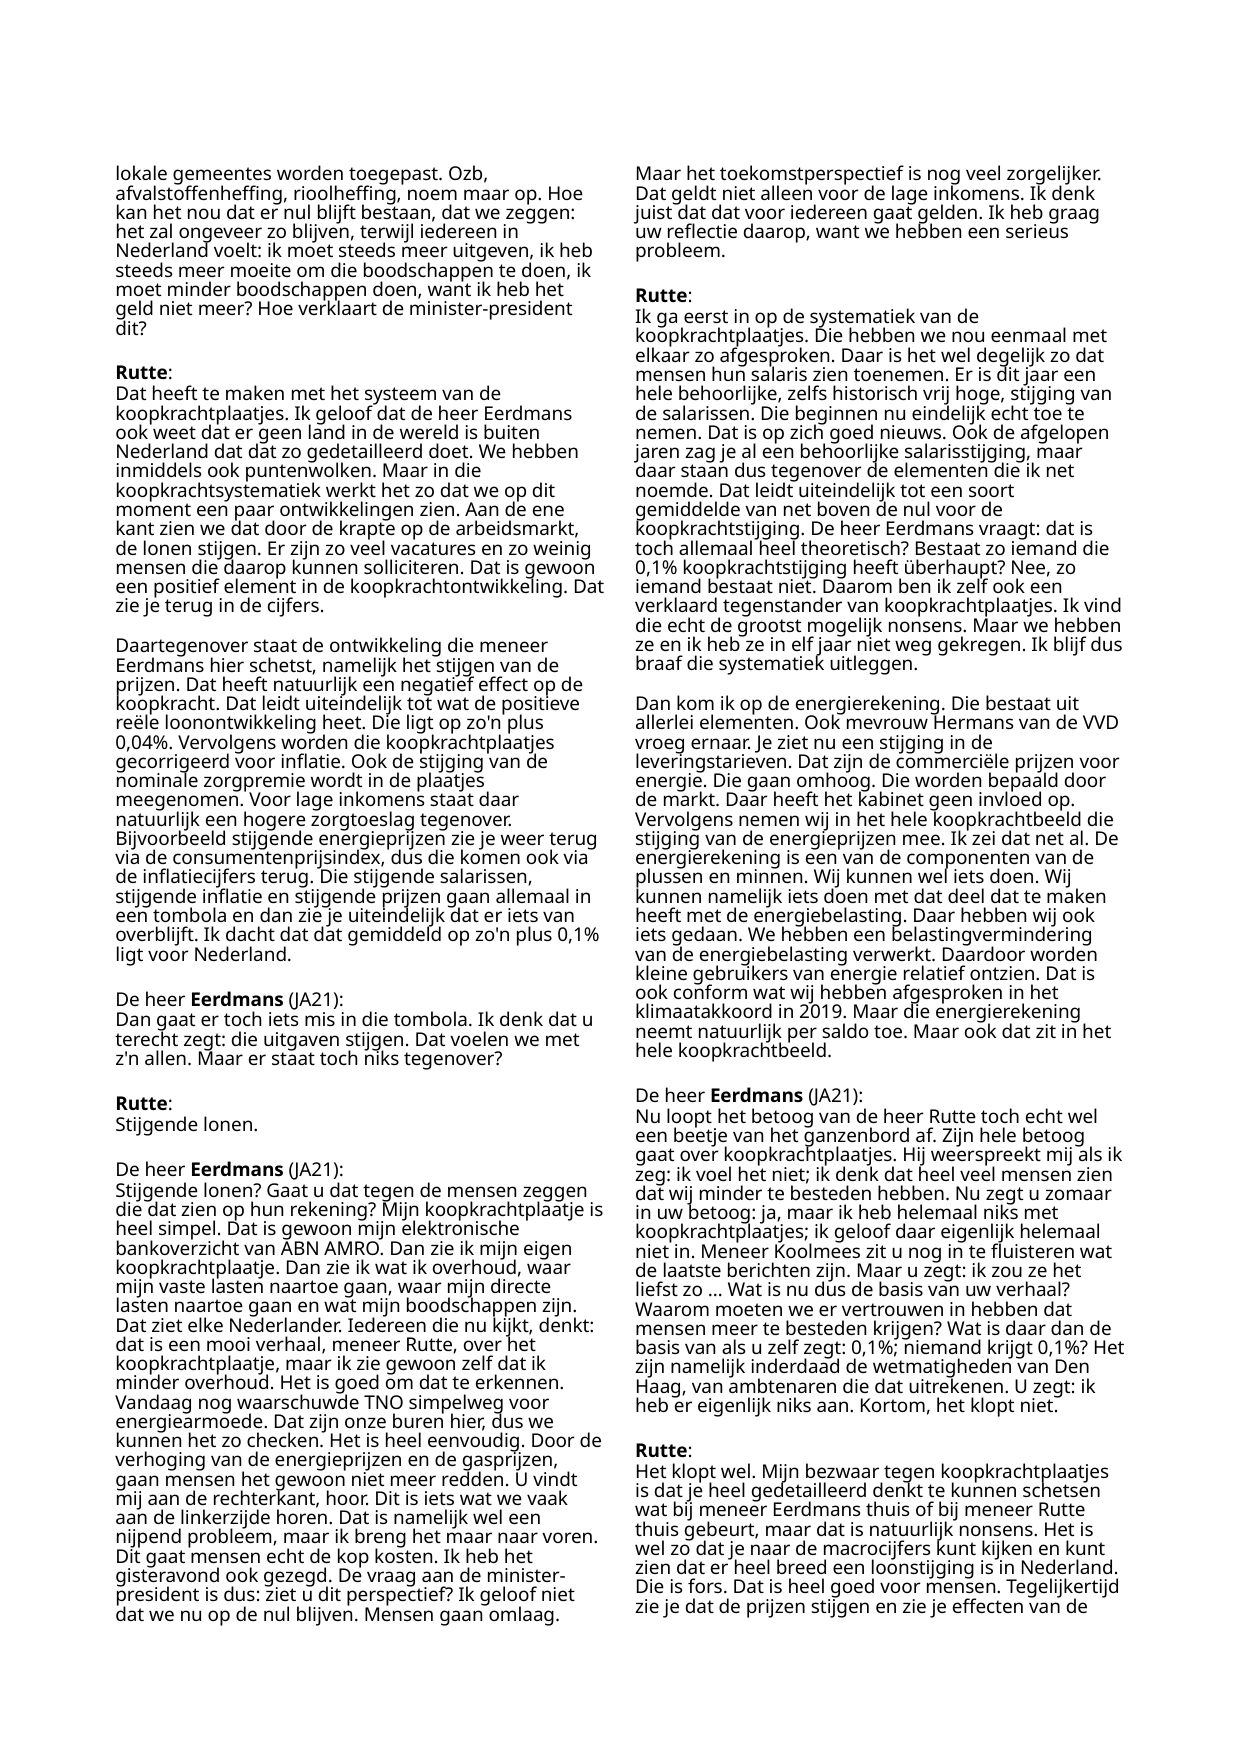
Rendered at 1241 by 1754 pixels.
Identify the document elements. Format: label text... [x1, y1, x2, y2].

text Rutte: [635, 282, 1125, 308]
text De heer Eerdmans (JA21): [635, 1082, 1125, 1108]
text Rutte: [115, 359, 605, 385]
text Het klopt wel. Mijn bezwaar tegen koopkrachtplaatjes is dat je heel gedetailleerd denkt te kunnen schetsen wat bij meneer Eerdmans thuis of bij meneer Rutte thuis gebeurt, maar dat is natuurlijk nonsens. Het is wel zo dat je naar de macrocijfers kunt kijken en kunt zien dat er heel breed een loonstijging is in Nederland. Die is fors. Dat is heel goed voor mensen. Tegelijkertijd zie je dat de prijzen stijgen en zie je effecten van de [635, 1463, 1125, 1617]
text Ik ga eerst in op de systematiek van de koopkrachtplaatjes. Die hebben we nou eenmaal met elkaar zo afgesproken. Daar is het wel degelijk zo dat mensen hun salaris zien toenemen. Er is dit jaar een hele behoorlijke, zelfs historisch vrij hoge, stijging van de salarissen. Die beginnen nu eindelijk echt toe te nemen. Dat is op zich goed nieuws. Ook de afgelopen jaren zag je al een behoorlijke salarisstijging, maar daar staan dus tegenover de elementen die ik net noemde. Dat leidt uiteindelijk tot een soort gemiddelde van net boven de nul voor de koopkrachtstijging. De heer Eerdmans vraagt: dat is toch allemaal heel theoretisch? Bestaat zo iemand die 0,1% koopkrachtstijging heeft überhaupt? Nee, zo iemand bestaat niet. Daarom ben ik zelf ook een verklaard tegenstander van koopkrachtplaatjes. Ik vind die echt de grootst mogelijk nonsens. Maar we hebben ze en ik heb ze in elf jaar niet weg gekregen. Ik blijf dus braaf die systematiek uitleggen. [635, 308, 1125, 674]
text Dat heeft te maken met het systeem van de koopkrachtplaatjes. Ik geloof dat de heer Eerdmans ook weet dat er geen land in de wereld is buiten Nederland dat dat zo gedetailleerd doet. We hebben inmiddels ook puntenwolken. Maar in die koopkrachtsystematiek werkt het zo dat we op dit moment een paar ontwikkelingen zien. Aan de ene kant zien we dat door de krapte op de arbeidsmarkt, de lonen stijgen. Er zijn zo veel vacatures en zo weinig mensen die daarop kunnen solliciteren. Dat is gewoon een positief element in de koopkrachtontwikkeling. Dat zie je terug in de cijfers. [115, 385, 605, 617]
text Rutte: [115, 1090, 605, 1116]
text Maar het toekomstperspectief is nog veel zorgelijker. Dat geldt niet alleen voor de lage inkomens. Ik denk juist dat dat voor iedereen gaat gelden. Ik heb graag uw reflectie daarop, want we hebben een serieus probleem. [635, 165, 1125, 262]
text Rutte: [635, 1437, 1125, 1463]
text Stijgende lonen? Gaat u dat tegen de mensen zeggen die dat zien op hun rekening? Mijn koopkrachtplaatje is heel simpel. Dat is gewoon mijn elektronische bankoverzicht van ABN AMRO. Dan zie ik mijn eigen koopkrachtplaatje. Dan zie ik wat ik overhoud, waar mijn vaste lasten naartoe gaan, waar mijn directe lasten naartoe gaan en wat mijn boodschappen zijn. Dat ziet elke Nederlander. Iedereen die nu kijkt, denkt: dat is een mooi verhaal, meneer Rutte, over het koopkrachtplaatje, maar ik zie gewoon zelf dat ik minder overhoud. Het is goed om dat te erkennen. Vandaag nog waarschuwde TNO simpelweg voor energiearmoede. Dat zijn onze buren hier, dus we kunnen het zo checken. Het is heel eenvoudig. Door de verhoging van de energieprijzen en de gasprijzen, gaan mensen het gewoon niet meer redden. U vindt mij aan de rechterkant, hoor. Dit is iets wat we vaak aan de linkerzijde horen. Dat is namelijk wel een nijpend probleem, maar ik breng het maar naar voren. Dit gaat mensen echt de kop kosten. Ik heb het gisteravond ook gezegd. De vraag aan de minister-president is dus: ziet u dit perspectief? Ik geloof niet dat we nu op de nul blijven. Mensen gaan omlaag. [115, 1182, 605, 1625]
text De heer Eerdmans (JA21): [115, 1156, 605, 1182]
text Dan kom ik op de energierekening. Die bestaat uit allerlei elementen. Ook mevrouw Hermans van de VVD vroeg ernaar. Je ziet nu een stijging in de leveringstarieven. Dat zijn de commerciële prijzen voor energie. Die gaan omhoog. Die worden bepaald door de markt. Daar heeft het kabinet geen invloed op. Vervolgens nemen wij in het hele koopkrachtbeeld die stijging van de energieprijzen mee. Ik zei dat net al. De energierekening is een van de componenten van de plussen en minnen. Wij kunnen wel iets doen. Wij kunnen namelijk iets doen met dat deel dat te maken heeft met de energiebelasting. Daar hebben wij ook iets gedaan. We hebben een belastingvermindering van de energiebelasting verwerkt. Daardoor worden kleine gebruikers van energie relatief ontzien. Dat is ook conform wat wij hebben afgesproken in het klimaatakkoord in 2019. Maar die energierekening neemt natuurlijk per saldo toe. Maar ook dat zit in het hele koopkrachtbeeld. [635, 695, 1125, 1061]
text De heer Eerdmans (JA21): [115, 986, 605, 1011]
text lokale gemeentes worden toegepast. Ozb, afvalstoffenheffing, rioolheffing, noem maar op. Hoe kan het nou dat er nul blijft bestaan, dat we zeggen: het zal ongeveer zo blijven, terwijl iedereen in Nederland voelt: ik moet steeds meer uitgeven, ik heb steeds meer moeite om die boodschappen te doen, ik moet minder boodschappen doen, want ik heb het geld niet meer? Hoe verklaart de minister-president dit? [115, 165, 605, 339]
text Nu loopt het betoog van de heer Rutte toch echt wel een beetje van het ganzenbord af. Zijn hele betoog gaat over koopkrachtplaatjes. Hij weerspreekt mij als ik zeg: ik voel het niet; ik denk dat heel veel mensen zien dat wij minder te besteden hebben. Nu zegt u zomaar in uw betoog: ja, maar ik heb helemaal niks met koopkrachtplaatjes; ik geloof daar eigenlijk helemaal niet in. Meneer Koolmees zit u nog in te fluisteren wat de laatste berichten zijn. Maar u zegt: ik zou ze het liefst zo … Wat is nu dus de basis van uw verhaal? Waarom moeten we er vertrouwen in hebben dat mensen meer te besteden krijgen? Wat is daar dan de basis van als u zelf zegt: 0,1%; niemand krijgt 0,1%? Het zijn namelijk inderdaad de wetmatigheden van Den Haag, van ambtenaren die dat uitrekenen. U zegt: ik heb er eigenlijk niks aan. Kortom, het klopt niet. [635, 1108, 1125, 1416]
text Daartegenover staat de ontwikkeling die meneer Eerdmans hier schetst, namelijk het stijgen van de prijzen. Dat heeft natuurlijk een negatief effect op de koopkracht. Dat leidt uiteindelijk tot wat de positieve reële loonontwikkeling heet. Die ligt op zo'n plus 0,04%. Vervolgens worden die koopkrachtplaatjes gecorrigeerd voor inflatie. Ook de stijging van de nominale zorgpremie wordt in de plaatjes meegenomen. Voor lage inkomens staat daar natuurlijk een hogere zorgtoeslag tegenover. Bijvoorbeeld stijgende energieprijzen zie je weer terug via de consumentenprijsindex, dus die komen ook via de inflatiecijfers terug. Die stijgende salarissen, stijgende inflatie en stijgende prijzen gaan allemaal in een tombola en dan zie je uiteindelijk dat er iets van overblijft. Ik dacht dat dat gemiddeld op zo'n plus 0,1% ligt voor Nederland. [115, 637, 605, 965]
text Stijgende lonen. [115, 1116, 605, 1135]
text Dan gaat er toch iets mis in die tombola. Ik denk dat u terecht zegt: die uitgaven stijgen. Dat voelen we met z'n allen. Maar er staat toch niks tegenover? [115, 1011, 605, 1069]
